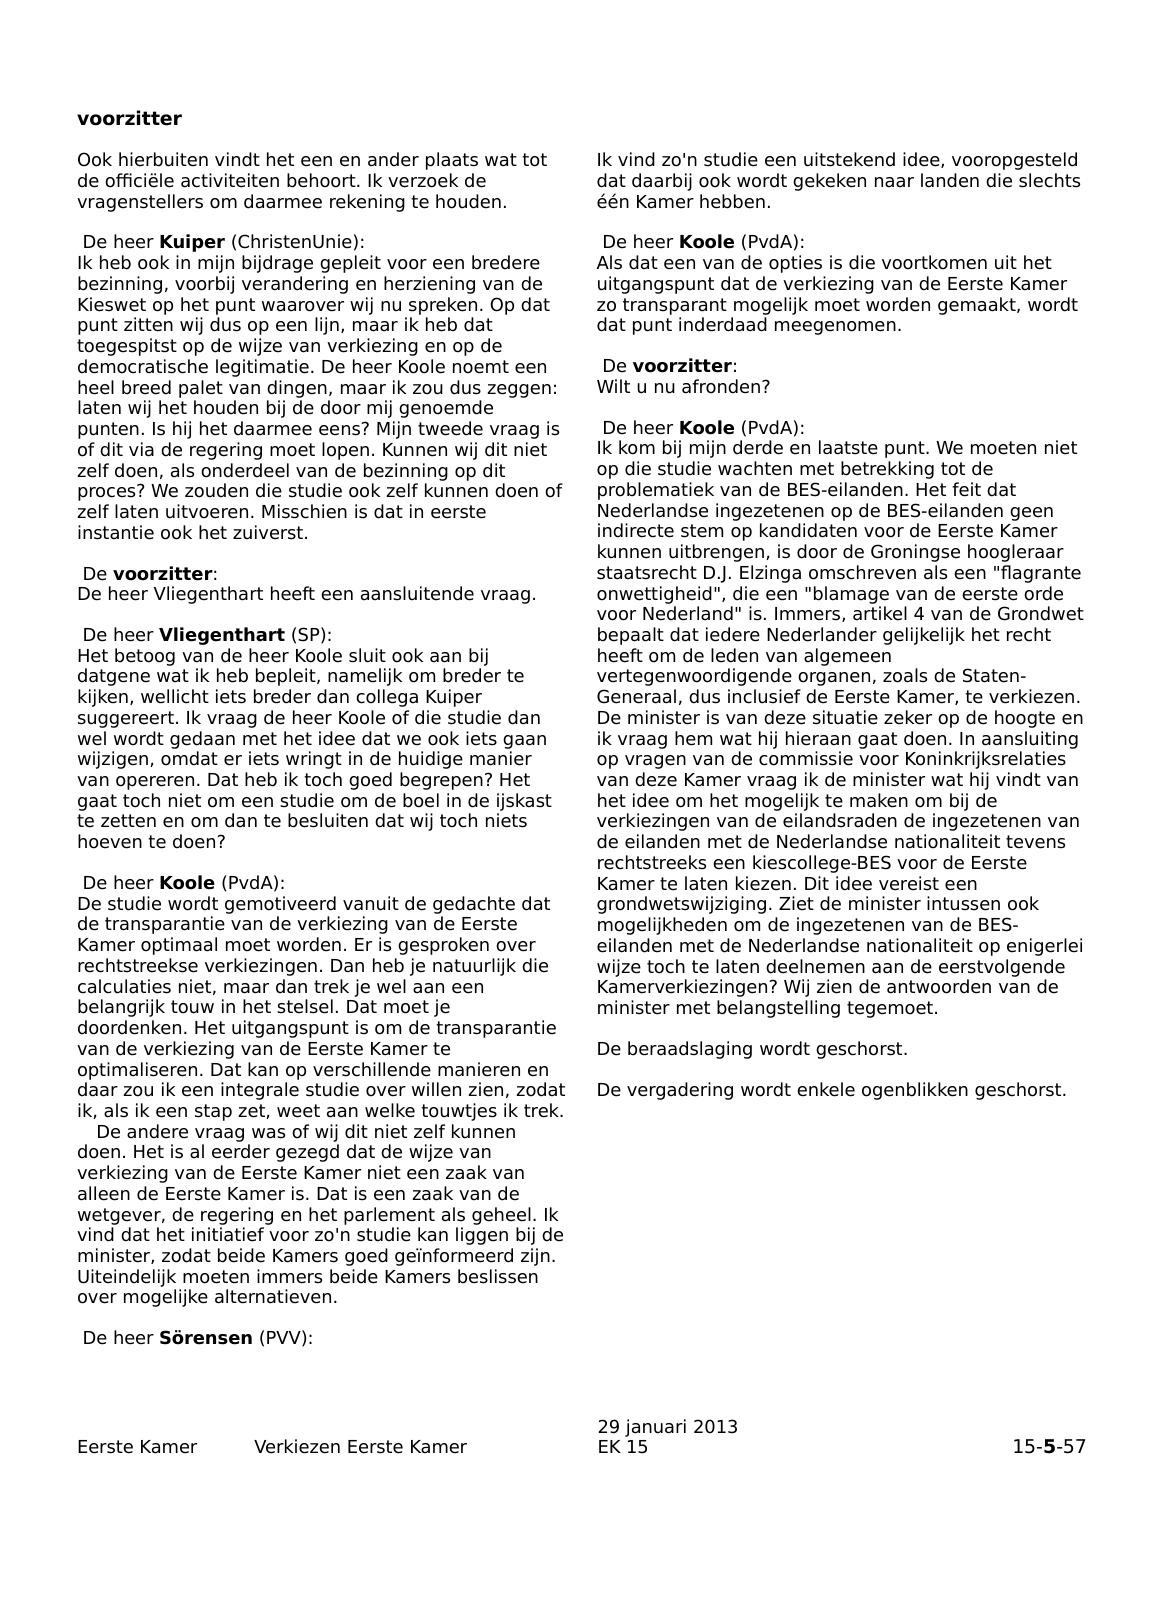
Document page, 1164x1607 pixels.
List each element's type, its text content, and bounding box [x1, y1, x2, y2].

text De andere vraag was of wij dit niet zelf kunnen doen. Het is al eerder gezegd dat de wijze van verkiezing van de Eerste Kamer niet een zaak van alleen de Eerste Kamer is. Dat is een zaak van de wetgever, de regering en het parlement als geheel. Ik vind dat het initiatief voor zo'n studie kan liggen bij de minister, zodat beide Kamers goed geïnformeerd zijn. Uiteindelijk moeten immers beide Kamers beslissen over mogelijke alternatieven. [77, 1122, 567, 1308]
text De heer Vliegenthart heeft een aansluitende vraag. [77, 584, 567, 605]
text Ik heb ook in mijn bijdrage gepleit voor een bredere bezinning, voorbij verandering en herziening van de Kieswet op het punt waarover wij nu spreken. Op dat punt zitten wij dus op een lijn, maar ik heb dat toegespitst op de wijze van verkiezing en op de democratische legitimatie. De heer Koole noemt een heel breed palet van dingen, maar ik zou dus zeggen: laten wij het houden bij de door mij genoemde punten. Is hij het daarmee eens? Mijn tweede vraag is of dit via de regering moet lopen. Kunnen wij dit niet zelf doen, als onderdeel van de bezinning op dit proces? We zouden die studie ook zelf kunnen doen of zelf laten uitvoeren. Misschien is dat in eerste instantie ook het zuiverst. [77, 253, 567, 543]
text De heer Koole (PvdA): [77, 873, 567, 893]
text De voorzitter: [596, 356, 1087, 377]
text De heer Vliegenthart (SP): [77, 625, 567, 646]
text De vergadering wordt enkele ogenblikken geschorst. [596, 1079, 1087, 1100]
text Ik vind zo'n studie een uitstekend idee, vooropgesteld dat daarbij ook wordt gekeken naar landen die slechts één Kamer hebben. [596, 150, 1087, 212]
text Het betoog van de heer Koole sluit ook aan bij datgene wat ik heb bepleit, namelijk om breder te kijken, wellicht iets breder dan collega Kuiper suggereert. Ik vraag de heer Koole of die studie dan wel wordt gedaan met het idee dat we ook iets gaan wijzigen, omdat er iets wringt in de huidige manier van opereren. Dat heb ik toch goed begrepen? Het gaat toch niet om een studie om de boel in de ijskast te zetten en om dan te besluiten dat wij toch niets hoeven te doen? [77, 646, 567, 853]
text De studie wordt gemotiveerd vanuit de gedachte dat de transparantie van de verkiezing van de Eerste Kamer optimaal moet worden. Er is gesproken over rechtstreekse verkiezingen. Dan heb je natuurlijk die calculaties niet, maar dan trek je wel aan een belangrijk touw in het stelsel. Dat moet je doordenken. Het uitgangspunt is om de transparantie van de verkiezing van de Eerste Kamer te optimaliseren. Dat kan op verschillende manieren en daar zou ik een integrale studie over willen zien, zodat ik, als ik een stap zet, weet aan welke touwtjes ik trek. [77, 893, 567, 1122]
text De heer Kuiper (ChristenUnie): [77, 232, 567, 253]
text De beraadslaging wordt geschorst. [596, 1039, 1087, 1059]
text De heer Sörensen (PVV): [77, 1328, 567, 1349]
text Ook hierbuiten vindt het een en ander plaats wat tot de officiële activiteiten behoort. Ik verzoek de vragenstellers om daarmee rekening te houden. [77, 150, 567, 212]
text De voorzitter: [77, 563, 567, 584]
text Als dat een van de opties is die voortkomen uit het uitgangspunt dat de verkiezing van de Eerste Kamer zo transparant mogelijk moet worden gemaakt, wordt dat punt inderdaad meegenomen. [596, 253, 1087, 336]
text Wilt u nu afronden? [596, 377, 1087, 397]
text De heer Koole (PvdA): [596, 417, 1087, 438]
text Ik kom bij mijn derde en laatste punt. We moeten niet op die studie wachten met betrekking tot de problematiek van de BES-eilanden. Het feit dat Nederlandse ingezetenen op de BES-eilanden geen indirecte stem op kandidaten voor de Eerste Kamer kunnen uitbrengen, is door de Groningse hoogleraar staatsrecht D.J. Elzinga omschreven als een "flagrante onwettigheid", die een "blamage van de eerste orde voor Nederland" is. Immers, artikel 4 van de Grondwet bepaalt dat iedere Nederlander gelijkelijk het recht heeft om de leden van algemeen vertegenwoordigende organen, zoals de Staten-Generaal, dus inclusief de Eerste Kamer, te verkiezen. De minister is van deze situatie zeker op de hoogte en ik vraag hem wat hij hieraan gaat doen. In aansluiting op vragen van de commissie voor Koninkrijksrelaties van deze Kamer vraag ik de minister wat hij vindt van het idee om het mogelijk te maken om bij de verkiezingen van de eilandsraden de ingezetenen van de eilanden met de Nederlandse nationaliteit tevens rechtstreeks een kiescollege-BES voor de Eerste Kamer te laten kiezen. Dit idee vereist een grondwetswijziging. Ziet de minister intussen ook mogelijkheden om de ingezetenen van de BES-eilanden met de Nederlandse nationaliteit op enigerlei wijze toch te laten deelnemen aan de eerstvolgende Kamerverkiezingen? Wij zien de antwoorden van de minister met belangstelling tegemoet. [596, 438, 1087, 1019]
text De heer Koole (PvdA): [596, 232, 1087, 253]
